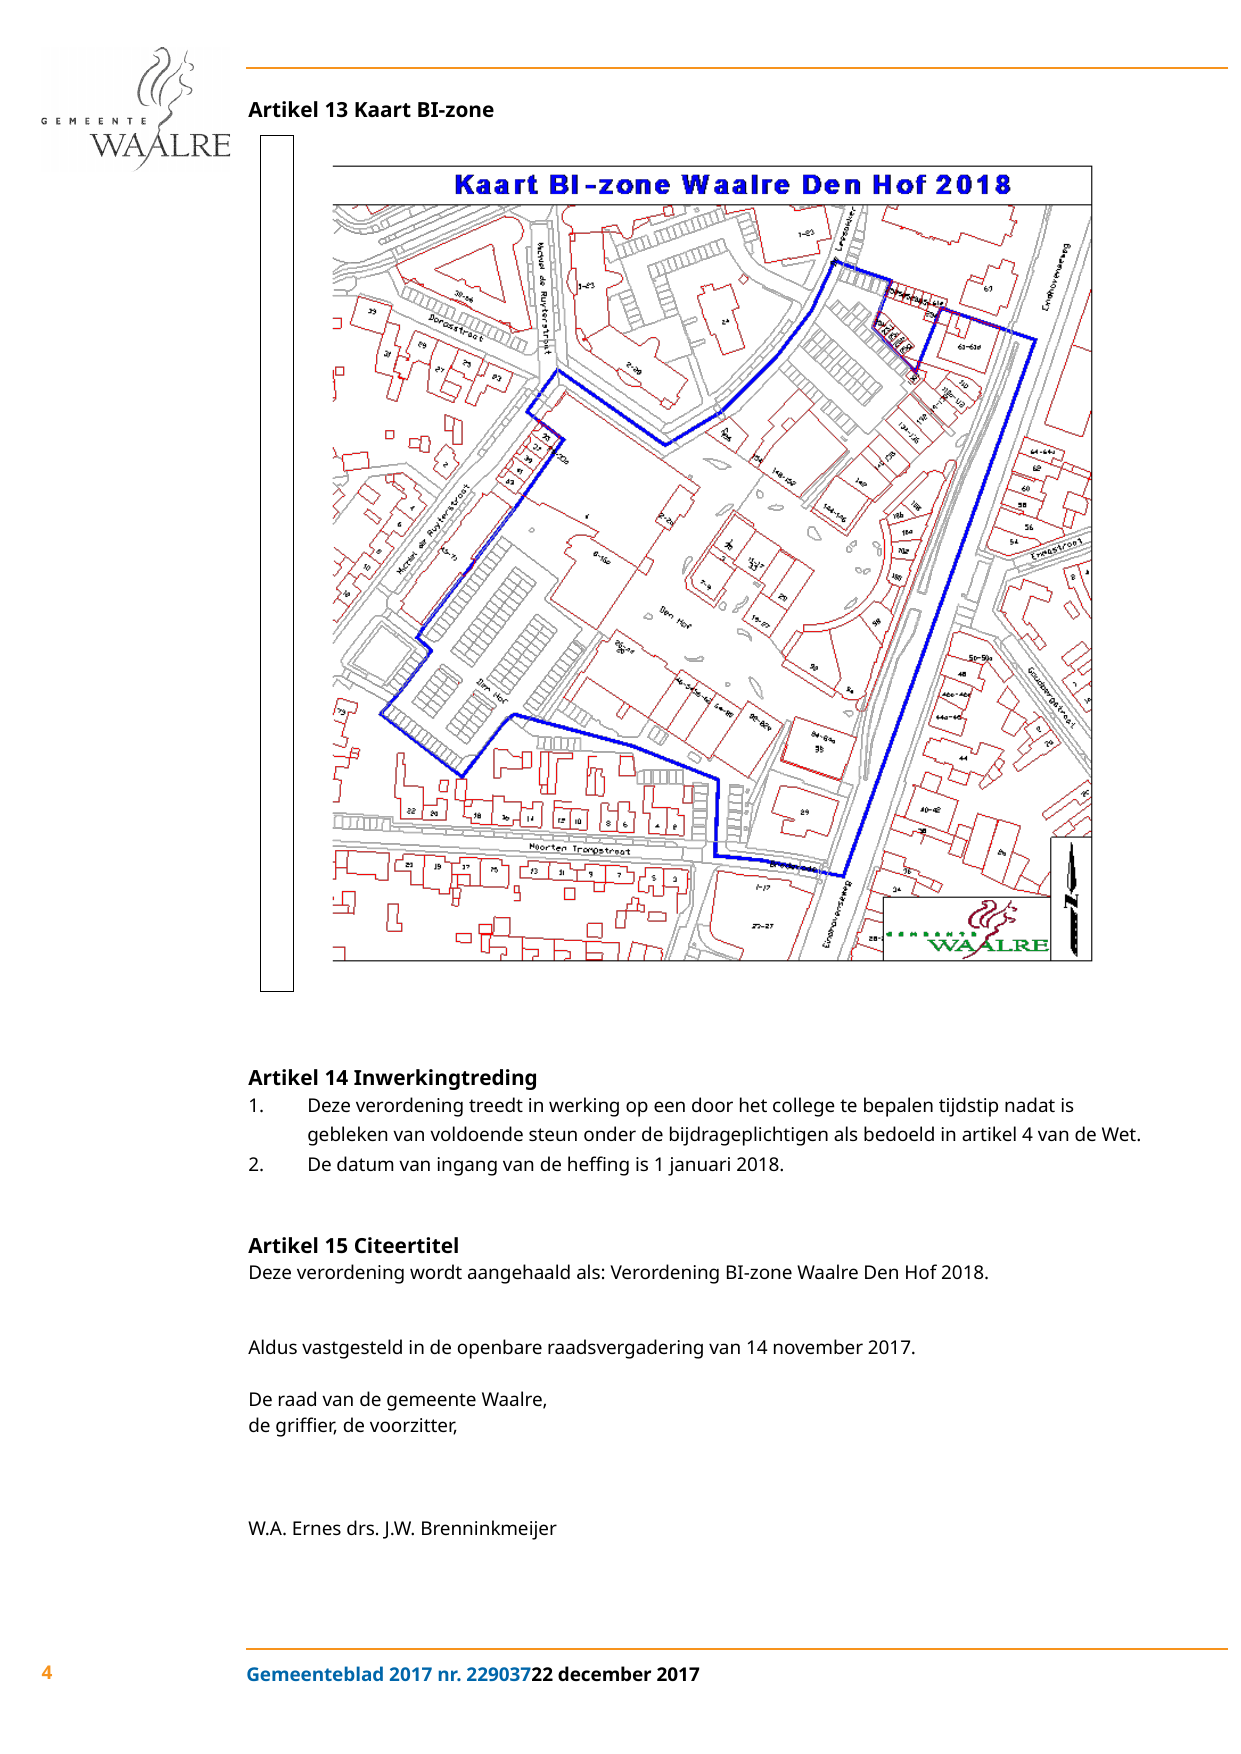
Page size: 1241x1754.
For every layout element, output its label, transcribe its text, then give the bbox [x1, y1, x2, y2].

text De raad van de gemeente Waalre, [248, 1386, 1152, 1412]
text de griffier, de voorzitter, [248, 1412, 1152, 1437]
text Artikel 13 Kaart BI-zone [248, 95, 1152, 123]
text W.A. Ernes drs. J.W. Brenninkmeijer [248, 1515, 1152, 1540]
text Aldus vastgesteld in de openbare raadsvergadering van 14 november 2017. [248, 1334, 1152, 1360]
text Artikel 15 Citeertitel [248, 1231, 1152, 1259]
text Artikel 14 Inwerkingtreding [248, 1063, 1152, 1092]
list Deze verordening treedt in werking op een door het college te bepalen tijdstip nadat is gebleken van voldoende steun onder de bijdrageplichtigen als bedoeld in artikel 4 van de Wet. [248, 1092, 1152, 1147]
text Deze verordening wordt aangehaald als: Verordening BI-zone Waalre Den Hof 2018. [248, 1259, 1152, 1285]
picture [268, 144, 1155, 983]
picture [41, 47, 231, 172]
list De datum van ingang van de heffing is 1 januari 2018. [248, 1151, 1152, 1177]
